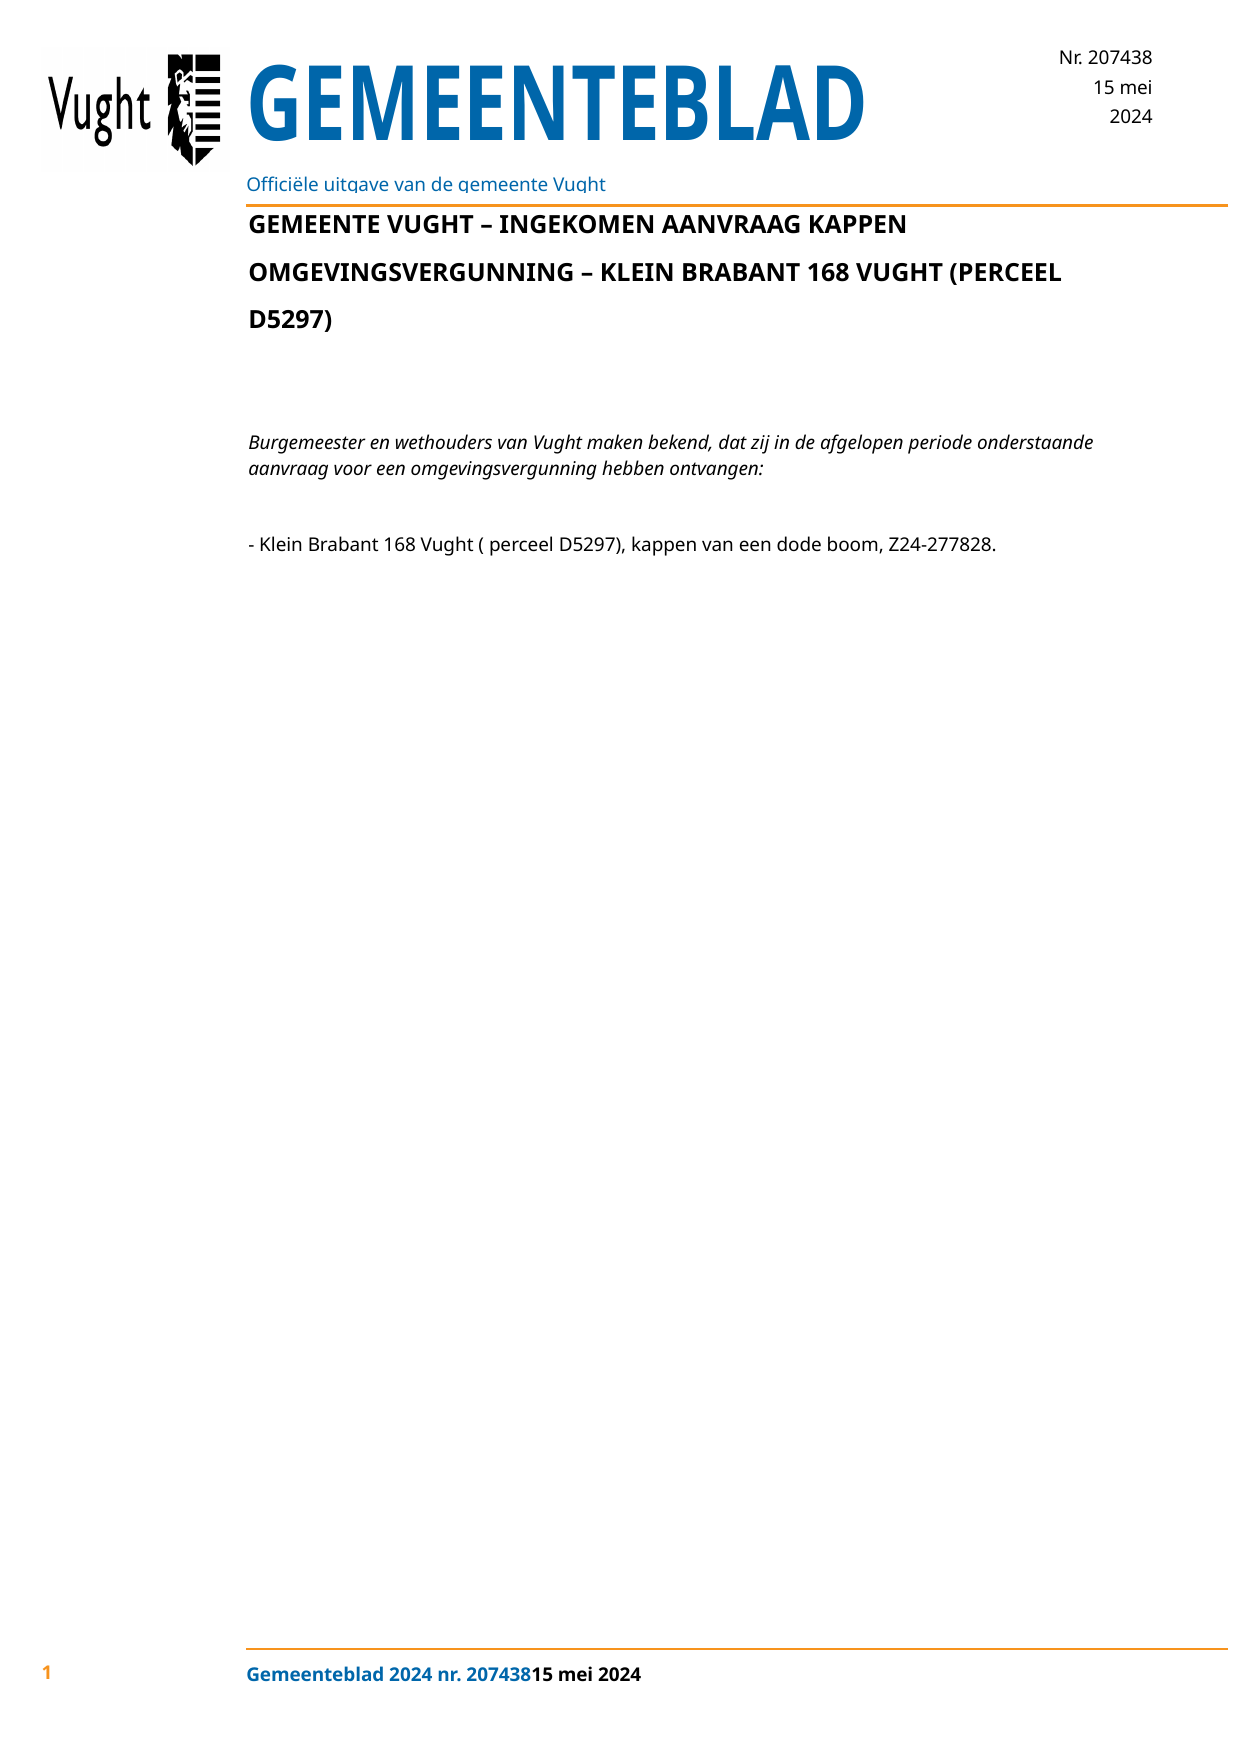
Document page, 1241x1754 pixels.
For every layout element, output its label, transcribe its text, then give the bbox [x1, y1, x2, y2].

picture [41, 47, 231, 172]
text Burgemeester en wethouders van Vught maken bekend, dat zij in de afgelopen periode onderstaande aanvraag voor een omgevingsvergunning hebben ontvangen: [248, 429, 1152, 481]
text GEMEENTE VUGHT – INGEKOMEN AANVRAAG KAPPEN OMGEVINGSVERGUNNING – KLEIN BRABANT 168 VUGHT (PERCEEL D5297) [248, 207, 1152, 336]
text - Klein Brabant 168 Vught ( perceel D5297), kappen van een dode boom, Z24-277828. [248, 531, 1152, 557]
